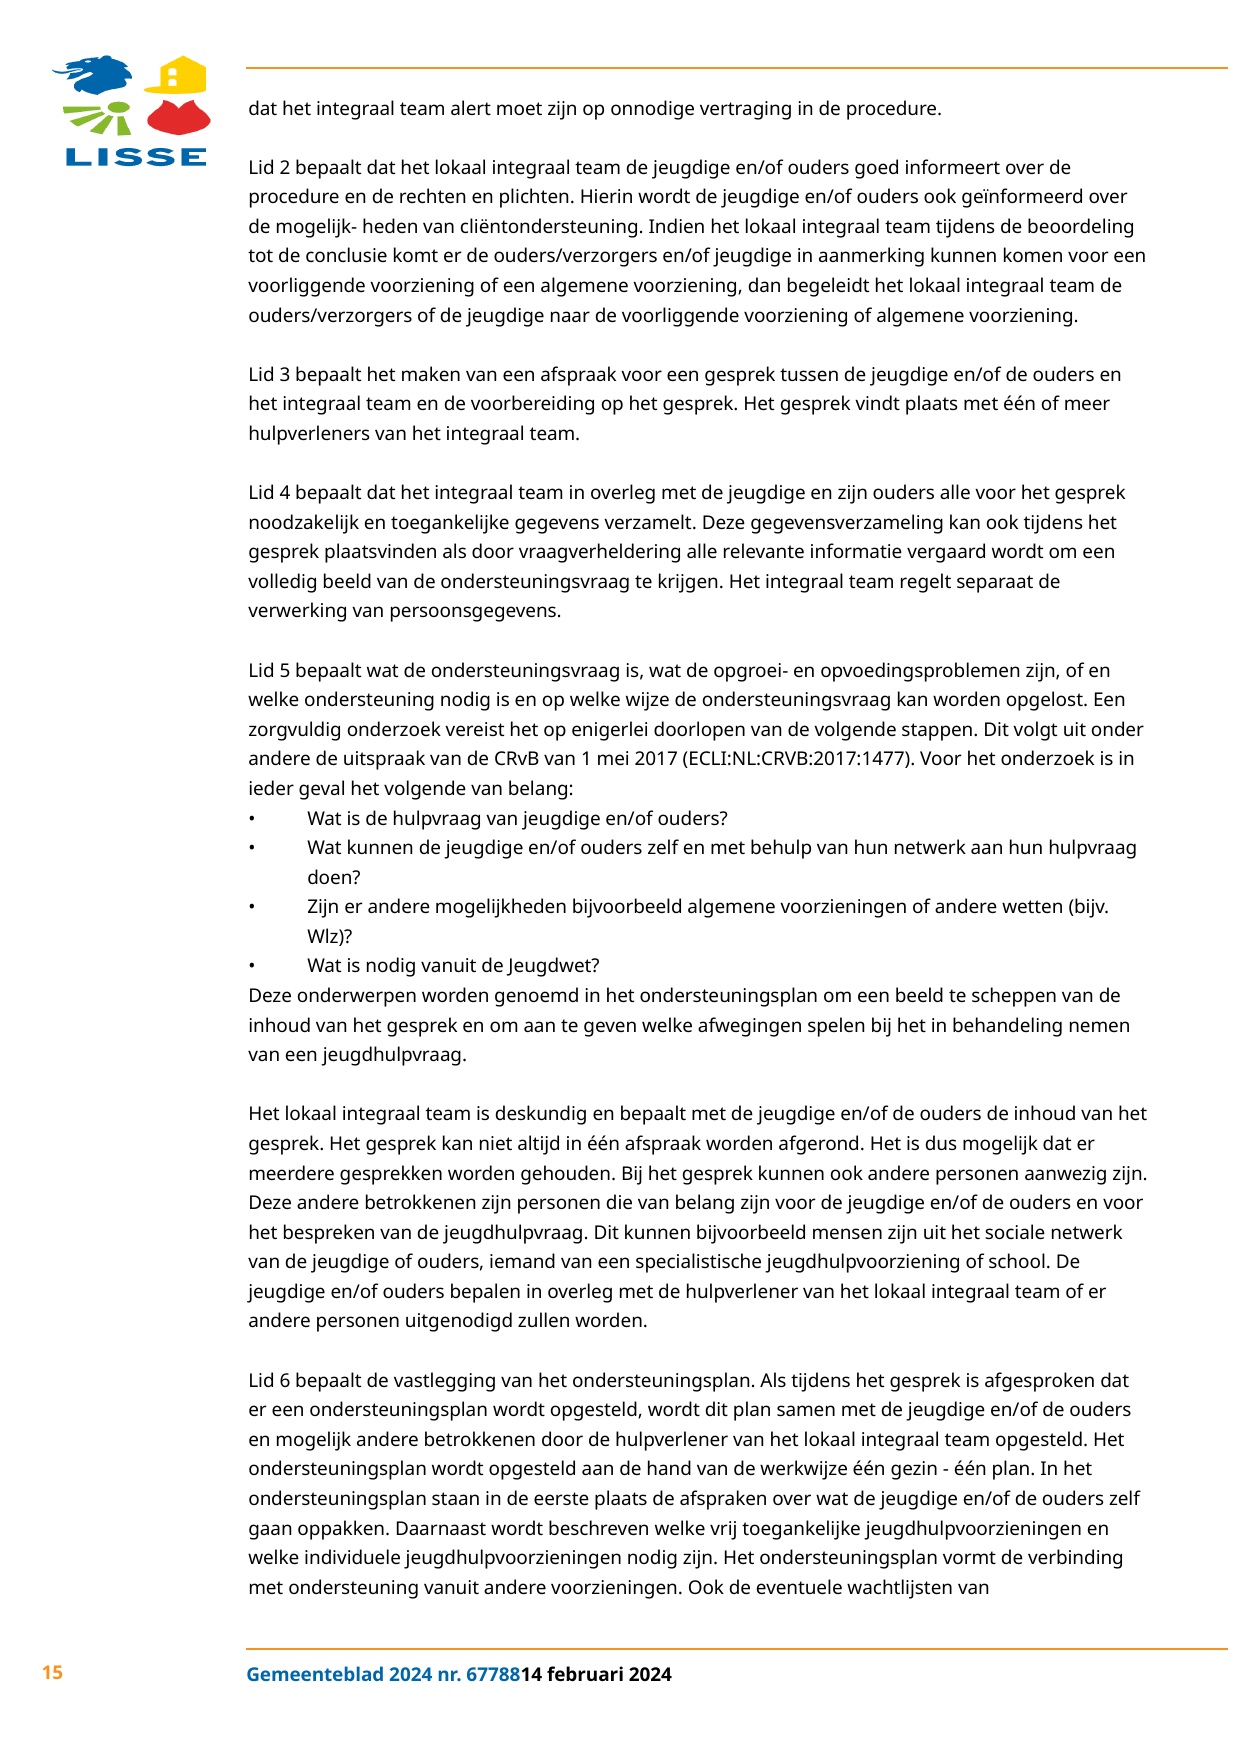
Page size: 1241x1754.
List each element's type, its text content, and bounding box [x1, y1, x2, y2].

text dat het integraal team alert moet zijn op onnodige vertraging in de procedure. [248, 95, 1152, 121]
list Wat kunnen de jeugdige en/of ouders zelf en met behulp van hun netwerk aan hun hulpvraag doen? [248, 834, 1152, 890]
text Lid 5 bepaalt wat de ondersteuningsvraag is, wat de opgroei- en opvoedingsproblemen zijn, of en welke ondersteuning nodig is en op welke wijze de ondersteuningsvraag kan worden opgelost. Een zorgvuldig onderzoek vereist het op enigerlei doorlopen van de volgende stappen. Dit volgt uit onder andere de uitspraak van de CRvB van 1 mei 2017 (ECLI:NL:CRVB:2017:1477). Voor het onderzoek is in ieder geval het volgende van belang: [248, 657, 1152, 801]
text Lid 3 bepaalt het maken van een afspraak voor een gesprek tussen de jeugdige en/of de ouders en het integraal team en de voorbereiding op het gesprek. Het gesprek vindt plaats met één of meer hulpverleners van het integraal team. [248, 361, 1152, 446]
text Lid 4 bepaalt dat het integraal team in overleg met de jeugdige en zijn ouders alle voor het gesprek noodzakelijk en toegankelijke gegevens verzamelt. Deze gegevensverzameling kan ook tijdens het gesprek plaatsvinden als door vraagverheldering alle relevante informatie vergaard wordt om een volledig beeld van de ondersteuningsvraag te krijgen. Het integraal team regelt separaat de verwerking van persoonsgegevens. [248, 479, 1152, 623]
list Zijn er andere mogelijkheden bijvoorbeeld algemene voorzieningen of andere wetten (bijv. Wlz)? [248, 893, 1152, 949]
list Wat is nodig vanuit de Jeugdwet? [248, 953, 1152, 978]
list Wat is de hulpvraag van jeugdige en/of ouders? [248, 805, 1152, 831]
text Het lokaal integraal team is deskundig en bepaalt met de jeugdige en/of de ouders de inhoud van het gesprek. Het gesprek kan niet altijd in één afspraak worden afgerond. Het is dus mogelijk dat er meerdere gesprekken worden gehouden. Bij het gesprek kunnen ook andere personen aanwezig zijn. Deze andere betrokkenen zijn personen die van belang zijn voor de jeugdige en/of de ouders en voor het bespreken van de jeugdhulpvraag. Dit kunnen bijvoorbeeld mensen zijn uit het sociale netwerk van de jeugdige of ouders, iemand van een specialistische jeugdhulpvoorziening of school. De jeugdige en/of ouders bepalen in overleg met de hulpverlener van het lokaal integraal team of er andere personen uitgenodigd zullen worden. [248, 1101, 1152, 1333]
text Lid 2 bepaalt dat het lokaal integraal team de jeugdige en/of ouders goed informeert over de procedure en de rechten en plichten. Hierin wordt de jeugdige en/of ouders ook geïnformeerd over de mogelijk- heden van cliëntondersteuning. Indien het lokaal integraal team tijdens de beoordeling tot de conclusie komt er de ouders/verzorgers en/of jeugdige in aanmerking kunnen komen voor een voorliggende voorziening of een algemene voorziening, dan begeleidt het lokaal integraal team de ouders/verzorgers of de jeugdige naar de voorliggende voorziening of algemene voorziening. [248, 154, 1152, 328]
picture [41, 47, 231, 172]
text Lid 6 bepaalt de vastlegging van het ondersteuningsplan. Als tijdens het gesprek is afgesproken dat er een ondersteuningsplan wordt opgesteld, wordt dit plan samen met de jeugdige en/of de ouders en mogelijk andere betrokkenen door de hulpverlener van het lokaal integraal team opgesteld. Het ondersteuningsplan wordt opgesteld aan de hand van de werkwijze één gezin - één plan. In het ondersteuningsplan staan in de eerste plaats de afspraken over wat de jeugdige en/of de ouders zelf gaan oppakken. Daarnaast wordt beschreven welke vrij toegankelijke jeugdhulpvoorzieningen en welke individuele jeugdhulpvoorzieningen nodig zijn. Het ondersteuningsplan vormt de verbinding met ondersteuning vanuit andere voorzieningen. Ook de eventuele wachtlijsten van [248, 1367, 1152, 1600]
text Deze onderwerpen worden genoemd in het ondersteuningsplan om een beeld te scheppen van de inhoud van het gesprek en om aan te geven welke afwegingen spelen bij het in behandeling nemen van een jeugdhulpvraag. [248, 982, 1152, 1067]
